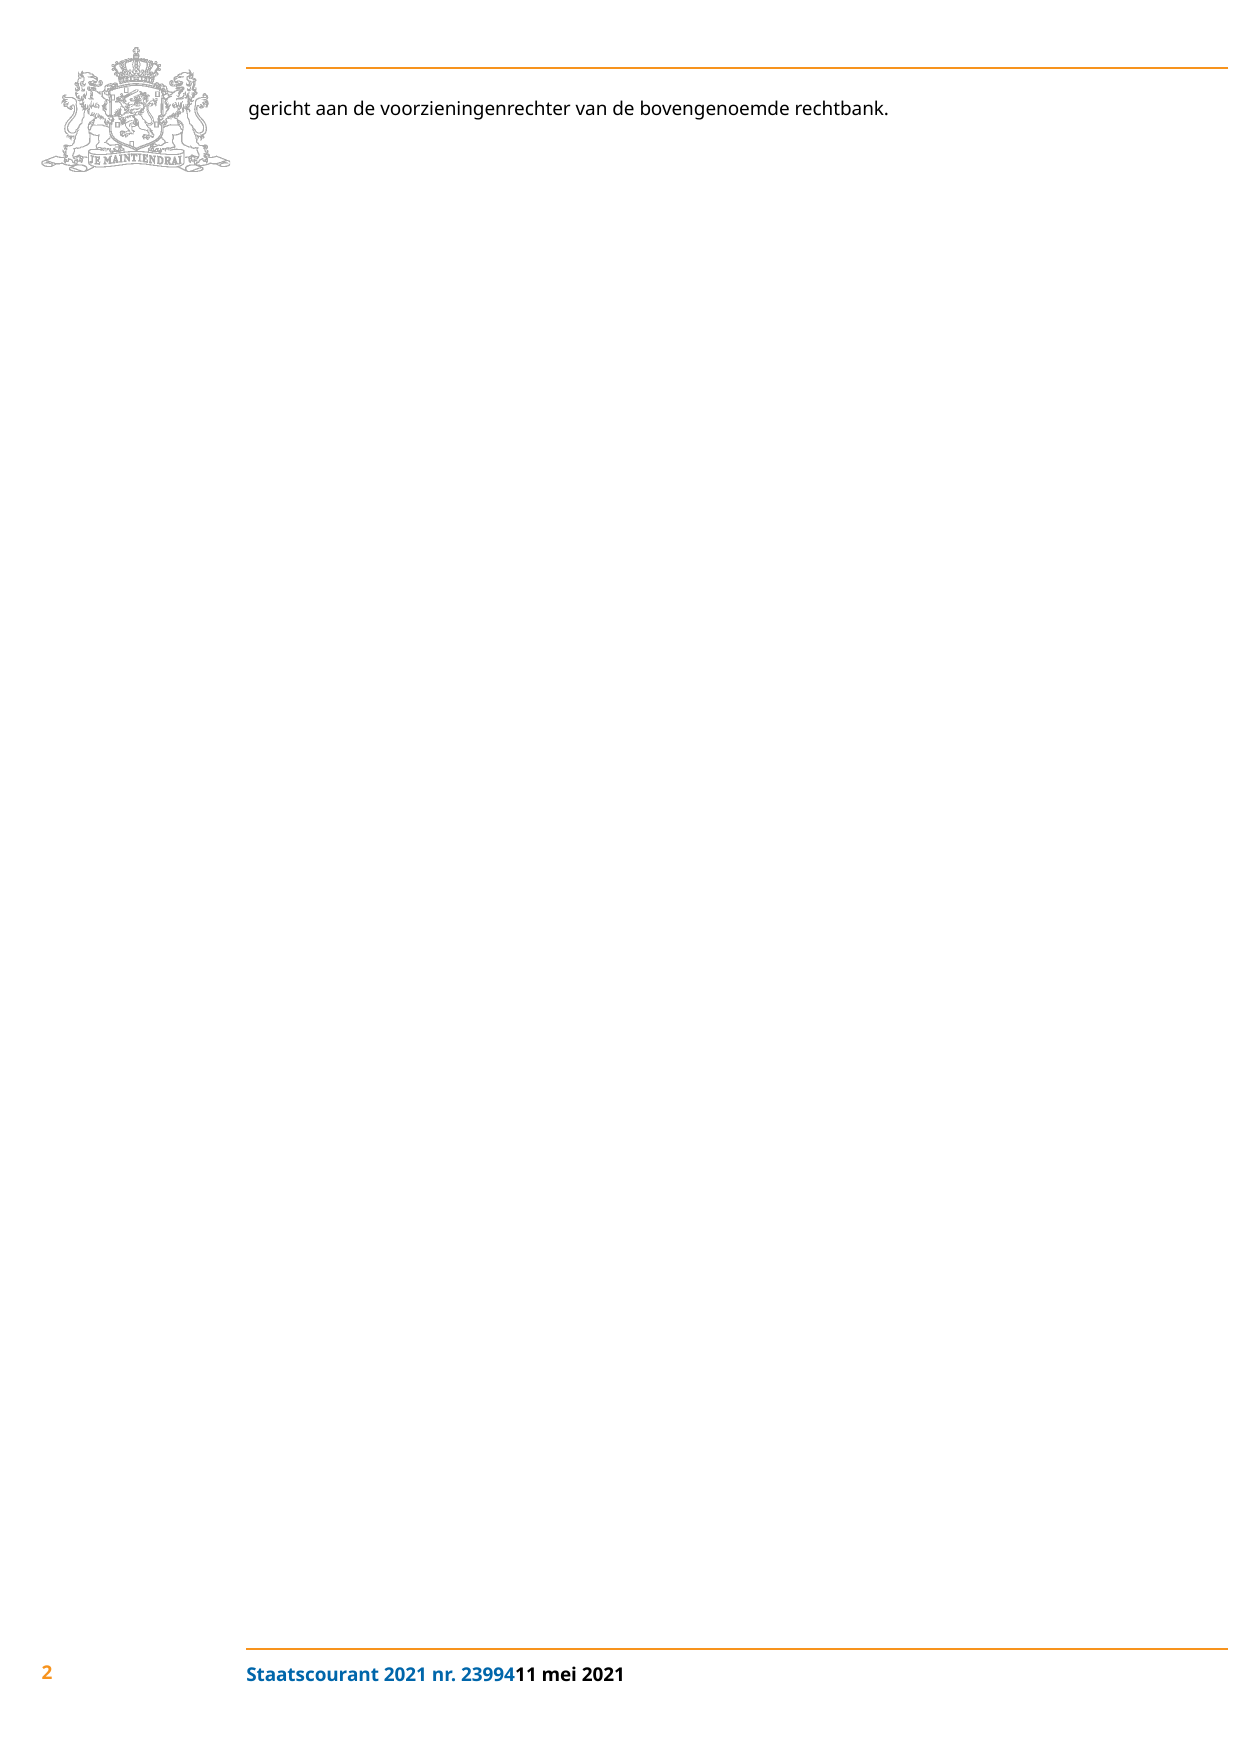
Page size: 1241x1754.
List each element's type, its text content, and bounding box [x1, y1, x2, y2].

picture [41, 47, 231, 172]
text gericht aan de voorzieningenrechter van de bovengenoemde rechtbank. [248, 95, 1152, 121]
